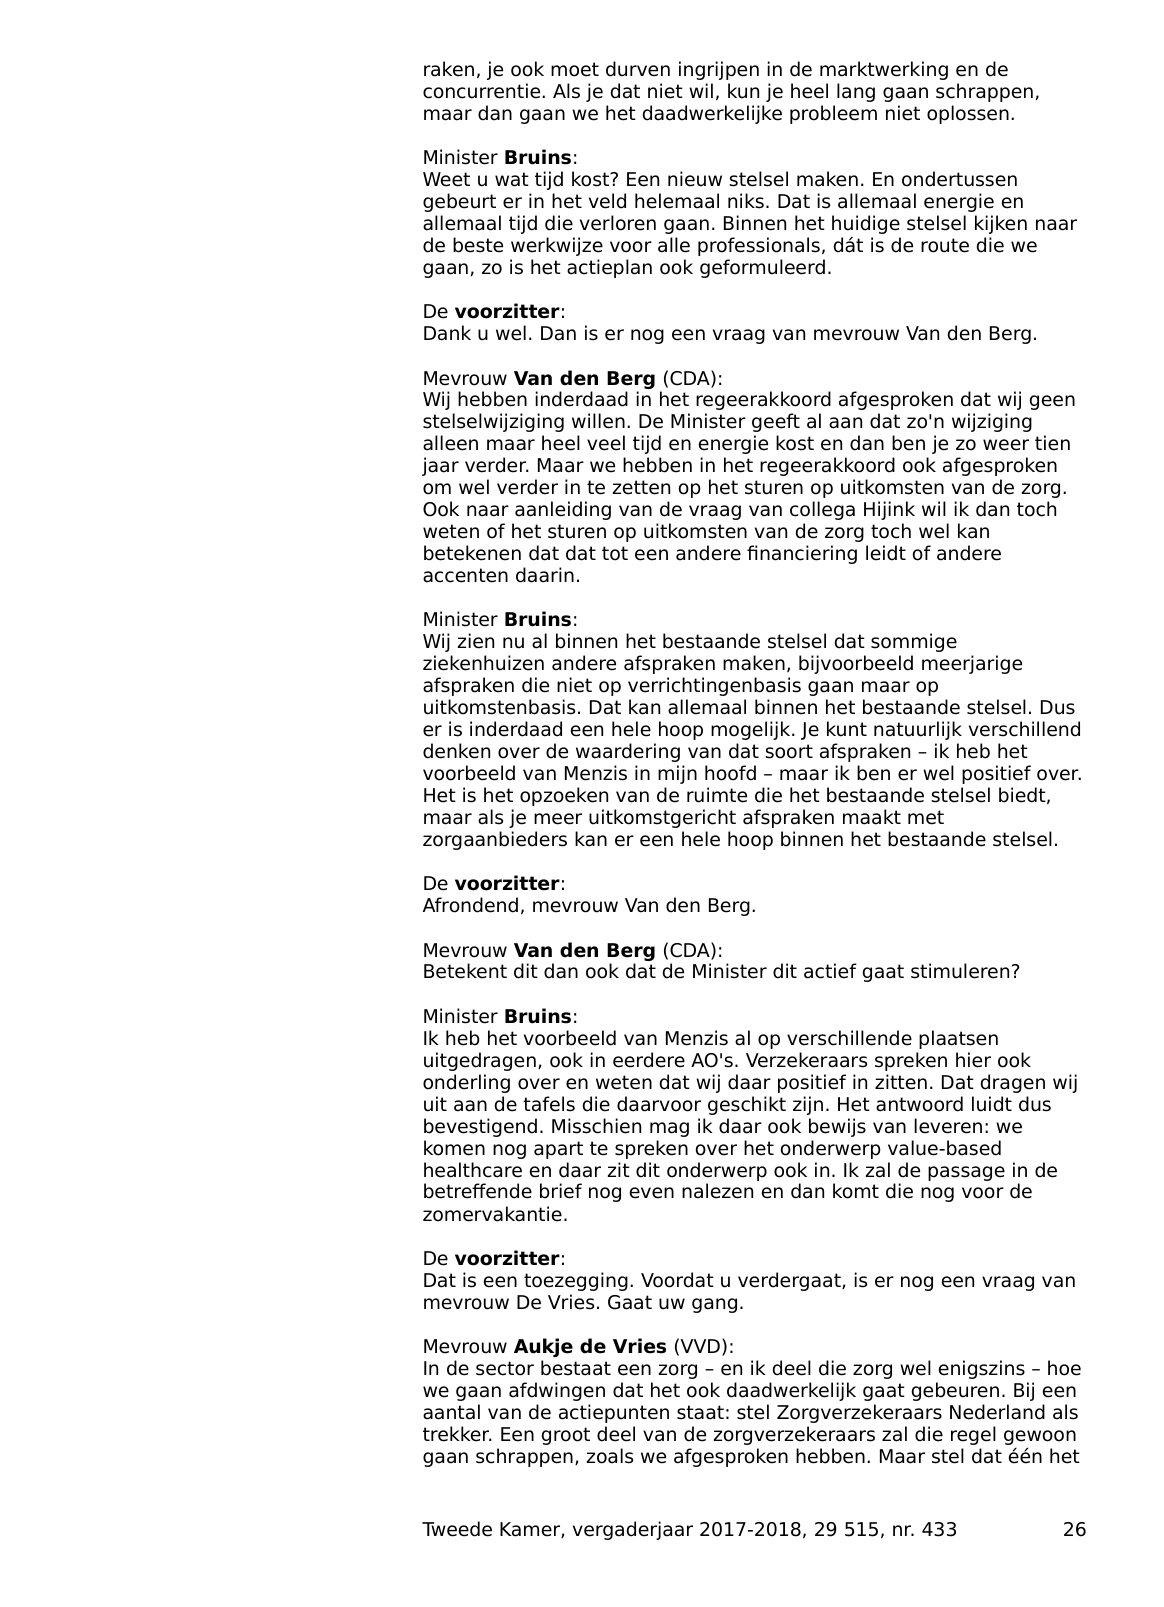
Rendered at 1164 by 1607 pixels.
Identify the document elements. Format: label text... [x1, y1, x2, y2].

text Afrondend, mevrouw Van den Berg. [422, 895, 1087, 917]
text Mevrouw Aukje de Vries (VVD): [422, 1336, 1087, 1358]
text Minister Bruins: [422, 609, 1087, 631]
text In de sector bestaat een zorg – en ik deel die zorg wel enigszins – hoe we gaan afdwingen dat het ook daadwerkelijk gaat gebeuren. Bij een aantal van de actiepunten staat: stel Zorgverzekeraars Nederland als trekker. Een groot deel van de zorgverzekeraars zal die regel gewoon gaan schrappen, zoals we afgesproken hebben. Maar stel dat één het [422, 1358, 1087, 1468]
text Weet u wat tijd kost? Een nieuw stelsel maken. En ondertussen gebeurt er in het veld helemaal niks. Dat is allemaal energie en allemaal tijd die verloren gaan. Binnen het huidige stelsel kijken naar de beste werkwijze voor alle professionals, dát is de route die we gaan, zo is het actieplan ook geformuleerd. [422, 169, 1087, 279]
text De voorzitter: [422, 1248, 1087, 1269]
text Betekent dit dan ook dat de Minister dit actief gaat stimuleren? [422, 961, 1087, 983]
text Dank u wel. Dan is er nog een vraag van mevrouw Van den Berg. [422, 323, 1087, 345]
text Minister Bruins: [422, 147, 1087, 169]
text Dat is een toezegging. Voordat u verdergaat, is er nog een vraag van mevrouw De Vries. Gaat uw gang. [422, 1269, 1087, 1313]
text Mevrouw Van den Berg (CDA): [422, 939, 1087, 961]
text raken, je ook moet durven ingrijpen in de marktwerking en de concurrentie. Als je dat niet wil, kun je heel lang gaan schrappen, maar dan gaan we het daadwerkelijke probleem niet oplossen. [422, 59, 1087, 125]
text Minister Bruins: [422, 1006, 1087, 1028]
text Mevrouw Van den Berg (CDA): [422, 367, 1087, 389]
text Ik heb het voorbeeld van Menzis al op verschillende plaatsen uitgedragen, ook in eerdere AO's. Verzekeraars spreken hier ook onderling over en weten dat wij daar positief in zitten. Dat dragen wij uit aan de tafels die daarvoor geschikt zijn. Het antwoord luidt dus bevestigend. Misschien mag ik daar ook bewijs van leveren: we komen nog apart te spreken over het onderwerp value-based healthcare en daar zit dit onderwerp ook in. Ik zal de passage in de betreffende brief nog even nalezen en dan komt die nog voor de zomervakantie. [422, 1028, 1087, 1225]
text De voorzitter: [422, 301, 1087, 323]
text Wij zien nu al binnen het bestaande stelsel dat sommige ziekenhuizen andere afspraken maken, bijvoorbeeld meerjarige afspraken die niet op verrichtingenbasis gaan maar op uitkomstenbasis. Dat kan allemaal binnen het bestaande stelsel. Dus er is inderdaad een hele hoop mogelijk. Je kunt natuurlijk verschillend denken over de waardering van dat soort afspraken – ik heb het voorbeeld van Menzis in mijn hoofd – maar ik ben er wel positief over. Het is het opzoeken van de ruimte die het bestaande stelsel biedt, maar als je meer uitkomstgericht afspraken maakt met zorgaanbieders kan er een hele hoop binnen het bestaande stelsel. [422, 631, 1087, 851]
text De voorzitter: [422, 873, 1087, 895]
text Wij hebben inderdaad in het regeerakkoord afgesproken dat wij geen stelselwijziging willen. De Minister geeft al aan dat zo'n wijziging alleen maar heel veel tijd en energie kost en dan ben je zo weer tien jaar verder. Maar we hebben in het regeerakkoord ook afgesproken om wel verder in te zetten op het sturen op uitkomsten van de zorg. Ook naar aanleiding van de vraag van collega Hijink wil ik dan toch weten of het sturen op uitkomsten van de zorg toch wel kan betekenen dat dat tot een andere financiering leidt of andere accenten daarin. [422, 389, 1087, 587]
